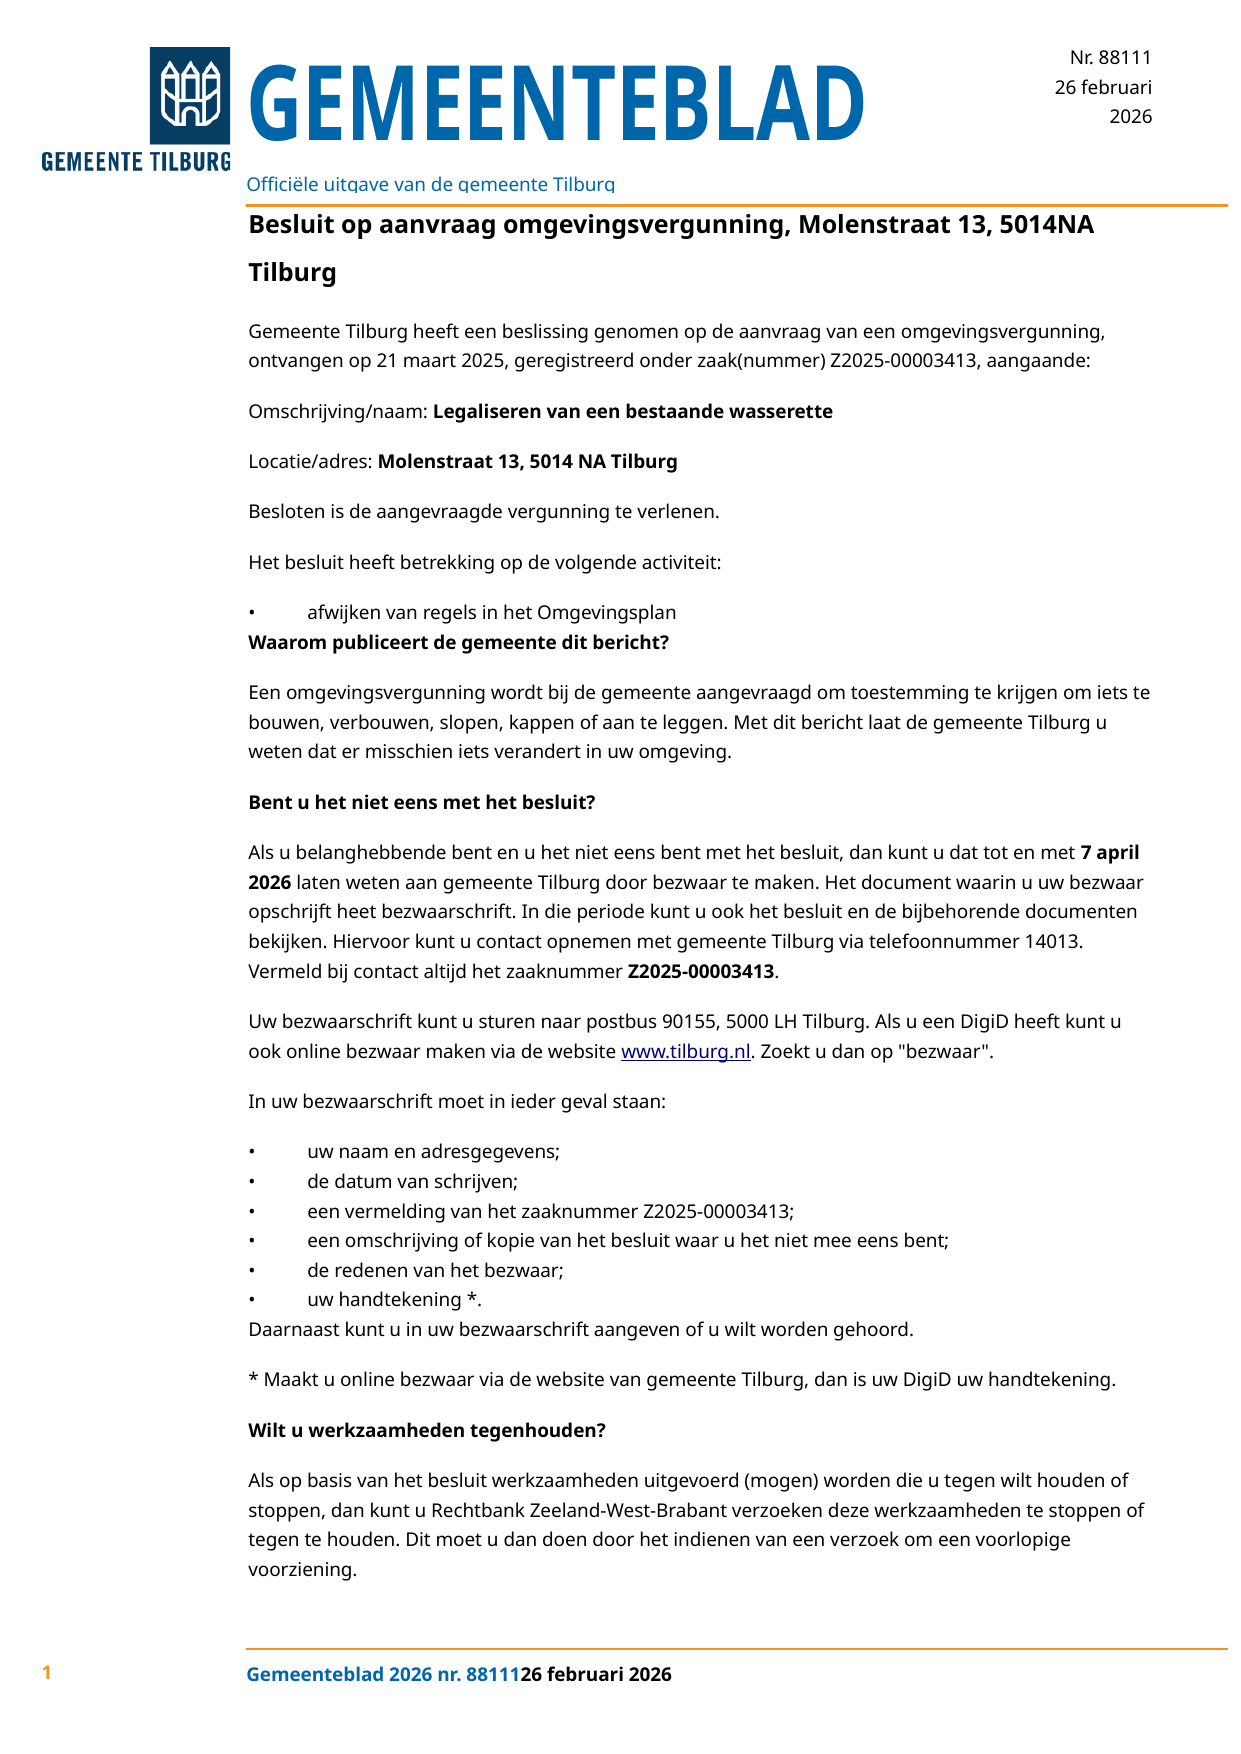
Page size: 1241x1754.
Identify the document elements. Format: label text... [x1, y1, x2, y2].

text Wilt u werkzaamheden tegenhouden? [248, 1417, 1152, 1443]
text Besloten is de aangevraagde vergunning te verlenen. [248, 499, 1152, 524]
list de redenen van het bezwaar; [248, 1257, 1152, 1283]
text Waarom publiceert de gemeente dit bericht? [248, 629, 1152, 655]
text Besluit op aanvraag omgevingsvergunning, Molenstraat 13, 5014NA Tilburg [248, 207, 1152, 288]
text Omschrijving/naam: Legaliseren van een bestaande wasserette [248, 398, 1152, 424]
text Als op basis van het besluit werkzaamheden uitgevoerd (mogen) worden die u tegen wilt houden of stoppen, dan kunt u Rechtbank Zeeland-West-Brabant verzoeken deze werkzaamheden te stoppen of tegen te houden. Dit moet u dan doen door het indienen van een verzoek om een voorlopige voorziening. [248, 1467, 1152, 1582]
text Uw bezwaarschrift kunt u sturen naar postbus 90155, 5000 LH Tilburg. Als u een DigiD heeft kunt u ook online bezwaar maken via de website www.tilburg.nl. Zoekt u dan op "bezwaar". [248, 1008, 1152, 1064]
list uw handtekening *. [248, 1287, 1152, 1312]
text Als u belanghebbende bent en u het niet eens bent met het besluit, dan kunt u dat tot en met 7 april 2026 laten weten aan gemeente Tilburg door bezwaar te maken. Het document waarin u uw bezwaar opschrijft heet bezwaarschrift. In die periode kunt u ook het besluit en de bijbehorende documenten bekijken. Hiervoor kunt u contact opnemen met gemeente Tilburg via telefoonnummer 14013. Vermeld bij contact altijd het zaaknummer Z2025-00003413. [248, 839, 1152, 984]
list uw naam en adresgegevens; [248, 1139, 1152, 1164]
text In uw bezwaarschrift moet in ieder geval staan: [248, 1088, 1152, 1114]
text Bent u het niet eens met het besluit? [248, 789, 1152, 815]
text Gemeente Tilburg heeft een beslissing genomen op de aanvraag van een omgevingsvergunning, ontvangen op 21 maart 2025, geregistreerd onder zaak(nummer) Z2025-00003413, aangaande: [248, 318, 1152, 373]
text Daarnaast kunt u in uw bezwaarschrift aangeven of u wilt worden gehoord. [248, 1316, 1152, 1342]
text Locatie/adres: Molenstraat 13, 5014 NA Tilburg [248, 448, 1152, 474]
picture [41, 47, 231, 172]
list een vermelding van het zaaknummer Z2025-00003413; [248, 1198, 1152, 1224]
text Een omgevingsvergunning wordt bij de gemeente aangevraagd om toestemming te krijgen om iets te bouwen, verbouwen, slopen, kappen of aan te leggen. Met dit bericht laat de gemeente Tilburg u weten dat er misschien iets verandert in uw omgeving. [248, 679, 1152, 764]
text * Maakt u online bezwaar via de website van gemeente Tilburg, dan is uw DigiD uw handtekening. [248, 1367, 1152, 1392]
list de datum van schrijven; [248, 1168, 1152, 1194]
list afwijken van regels in het Omgevingsplan [248, 599, 1152, 625]
list een omschrijving of kopie van het besluit waar u het niet mee eens bent; [248, 1227, 1152, 1253]
text Het besluit heeft betrekking op de volgende activiteit: [248, 549, 1152, 575]
